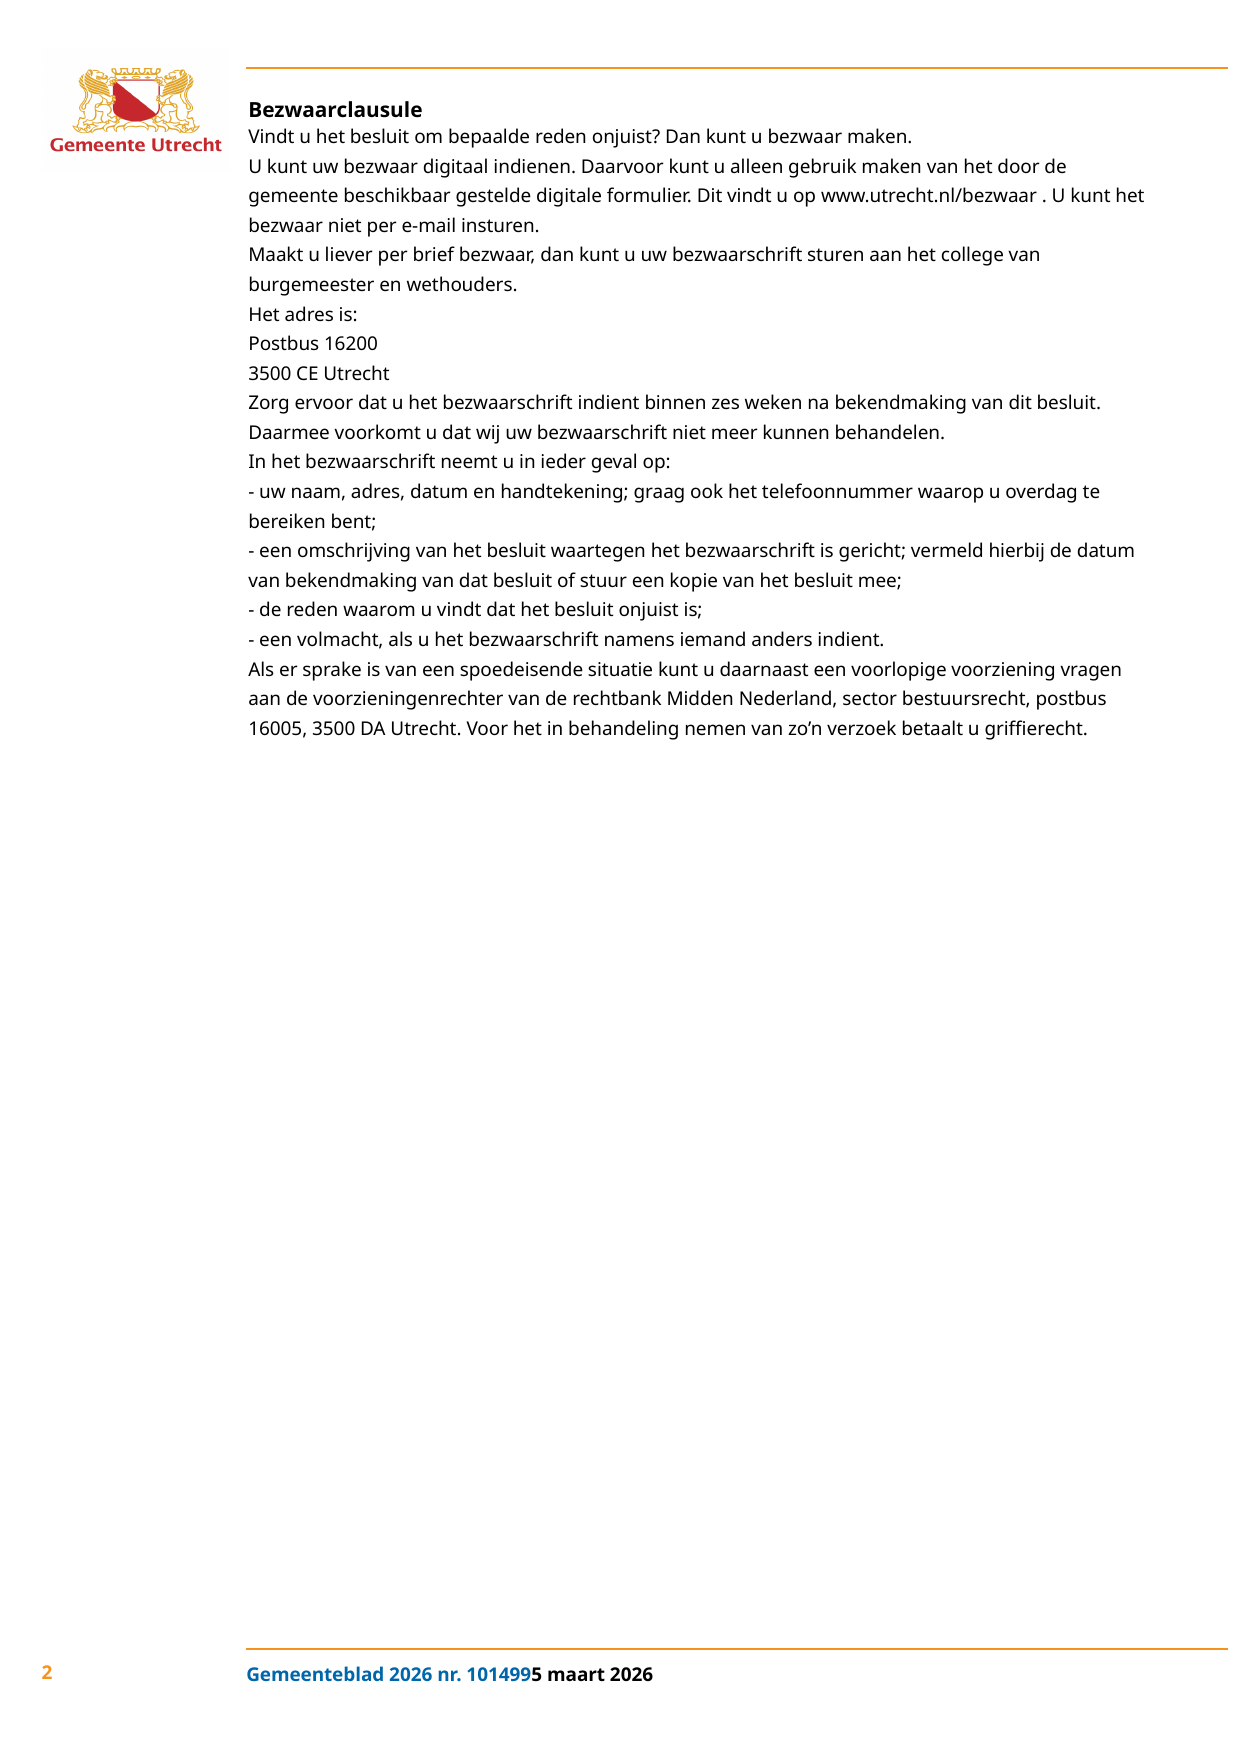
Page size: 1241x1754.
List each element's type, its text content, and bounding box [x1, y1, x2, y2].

text Als er sprake is van een spoedeisende situatie kunt u daarnaast een voorlopige voorziening vragen aan de voorzieningenrechter van de rechtbank Midden Nederland, sector bestuursrecht, postbus 16005, 3500 DA Utrecht. Voor het in behandeling nemen van zo’n verzoek betaalt u griffierecht. [248, 656, 1152, 741]
text Vindt u het besluit om bepaalde reden onjuist? Dan kunt u bezwaar maken. [248, 123, 1152, 149]
text - de reden waarom u vindt dat het besluit onjuist is; [248, 597, 1152, 622]
text Zorg ervoor dat u het bezwaarschrift indient binnen zes weken na bekendmaking van dit besluit. Daarmee voorkomt u dat wij uw bezwaarschrift niet meer kunnen behandelen. [248, 389, 1152, 445]
text - een omschrijving van het besluit waartegen het bezwaarschrift is gericht; vermeld hierbij de datum van bekendmaking van dat besluit of stuur een kopie van het besluit mee; [248, 537, 1152, 593]
text Bezwaarclausule [248, 95, 1152, 123]
text Maakt u liever per brief bezwaar, dan kunt u uw bezwaarschrift sturen aan het college van burgemeester en wethouders. [248, 242, 1152, 297]
text U kunt uw bezwaar digitaal indienen. Daarvoor kunt u alleen gebruik maken van het door de gemeente beschikbaar gestelde digitale formulier. Dit vindt u op www.utrecht.nl/bezwaar . U kunt het bezwaar niet per e-mail insturen. [248, 153, 1152, 238]
text In het bezwaarschrift neemt u in ieder geval op: [248, 449, 1152, 474]
text Het adres is: [248, 301, 1152, 327]
text 3500 CE Utrecht [248, 360, 1152, 386]
picture [41, 47, 231, 172]
text - een volmacht, als u het bezwaarschrift namens iemand anders indient. [248, 626, 1152, 652]
text - uw naam, adres, datum en handtekening; graag ook het telefoonnummer waarop u overdag te bereiken bent; [248, 478, 1152, 534]
text Postbus 16200 [248, 330, 1152, 356]
